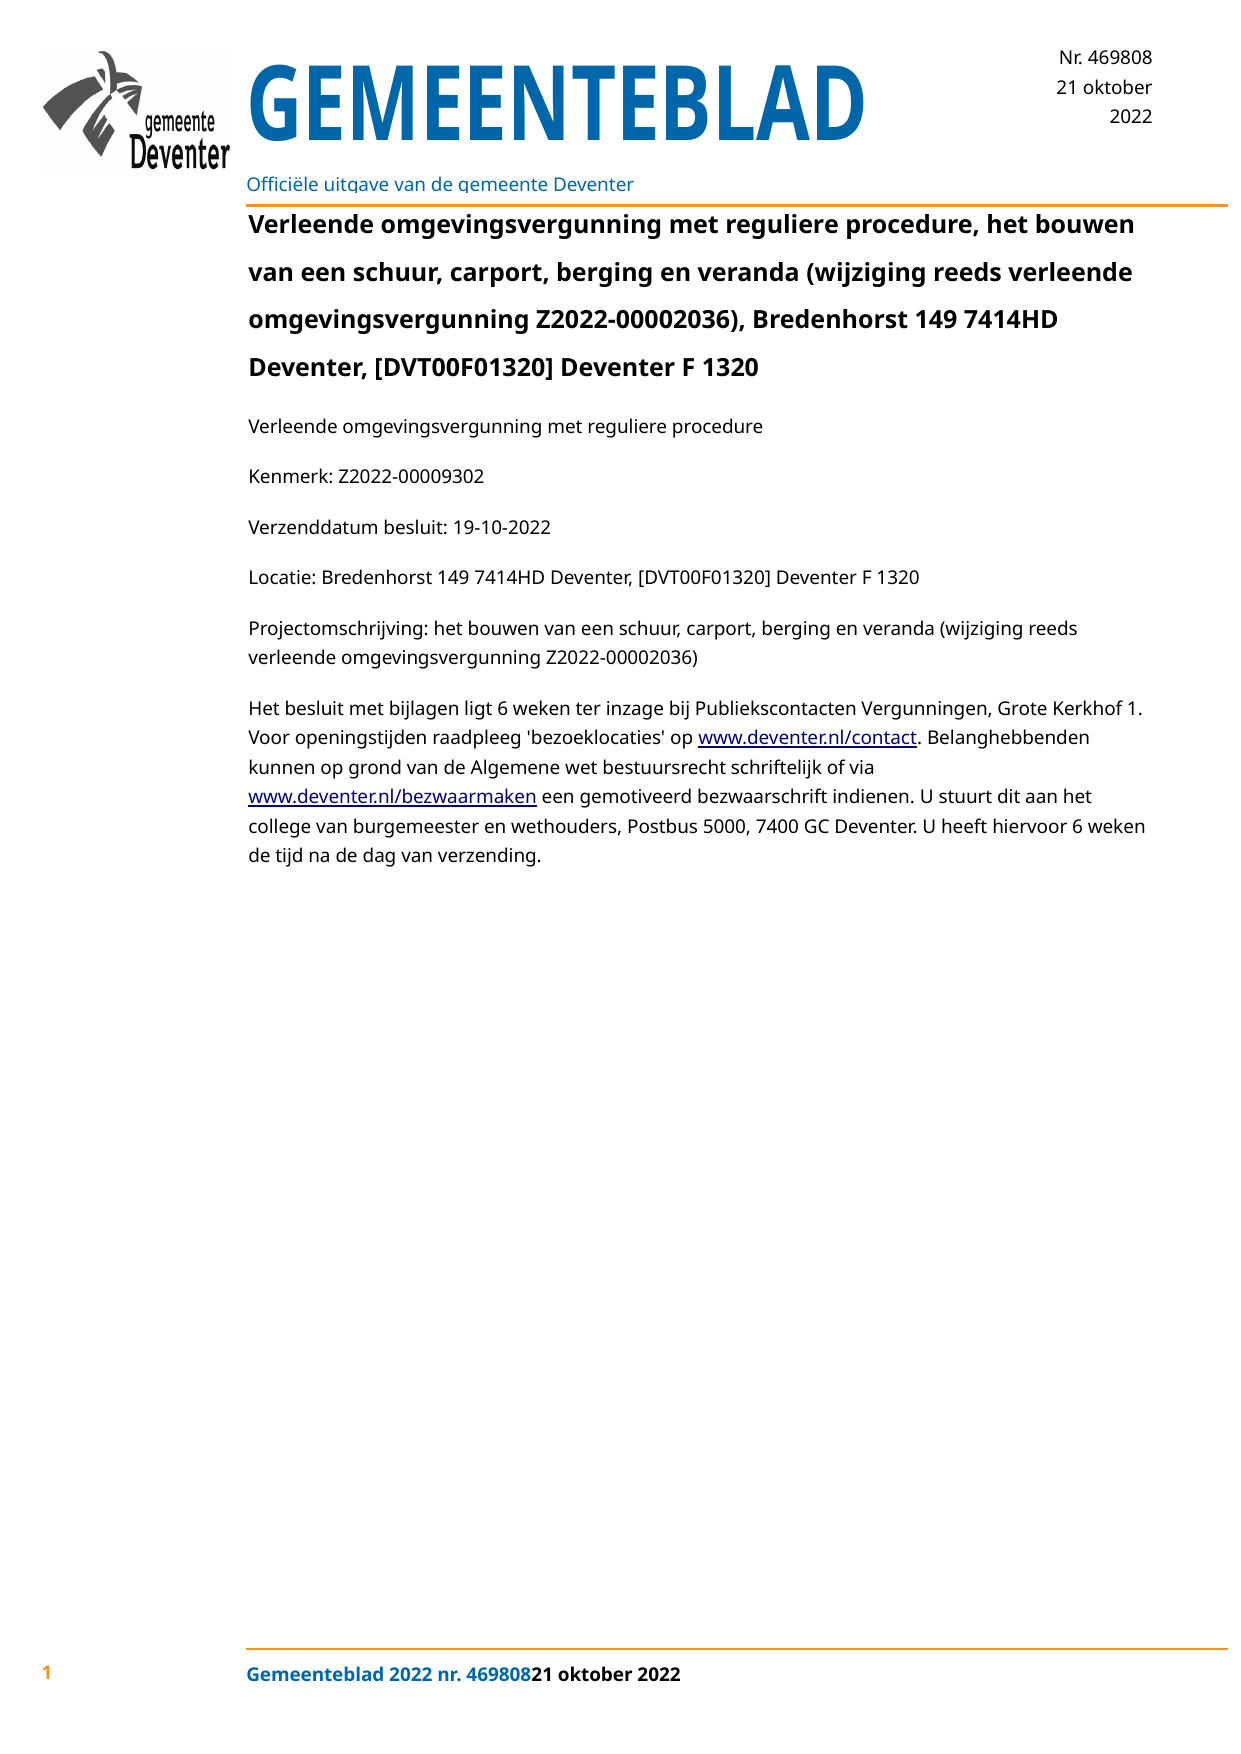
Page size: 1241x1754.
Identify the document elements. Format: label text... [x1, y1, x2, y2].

text Kenmerk: Z2022-00009302 [248, 463, 1152, 489]
text Verleende omgevingsvergunning met reguliere procedure [248, 413, 1152, 439]
text Het besluit met bijlagen ligt 6 weken ter inzage bij Publiekscontacten Vergunningen, Grote Kerkhof 1. Voor openingstijden raadpleeg 'bezoeklocaties' op www.deventer.nl/contact. Belanghebbenden kunnen op grond van de Algemene wet bestuursrecht schriftelijk of via www.deventer.nl/bezwaarmaken een gemotiveerd bezwaarschrift indienen. U stuurt dit aan het college van burgemeester en wethouders, Postbus 5000, 7400 GC Deventer. U heeft hiervoor 6 weken de tijd na de dag van verzending. [248, 695, 1152, 868]
text Projectomschrijving: het bouwen van een schuur, carport, berging en veranda (wijziging reeds verleende omgevingsvergunning Z2022-00002036) [248, 615, 1152, 670]
text Verzenddatum besluit: 19-10-2022 [248, 514, 1152, 540]
text Verleende omgevingsvergunning met reguliere procedure, het bouwen van een schuur, carport, berging en veranda (wijziging reeds verleende omgevingsvergunning Z2022-00002036), Bredenhorst 149 7414HD Deventer, [DVT00F01320] Deventer F 1320 [248, 207, 1152, 384]
picture [41, 47, 231, 172]
text Locatie: Bredenhorst 149 7414HD Deventer, [DVT00F01320] Deventer F 1320 [248, 564, 1152, 590]
